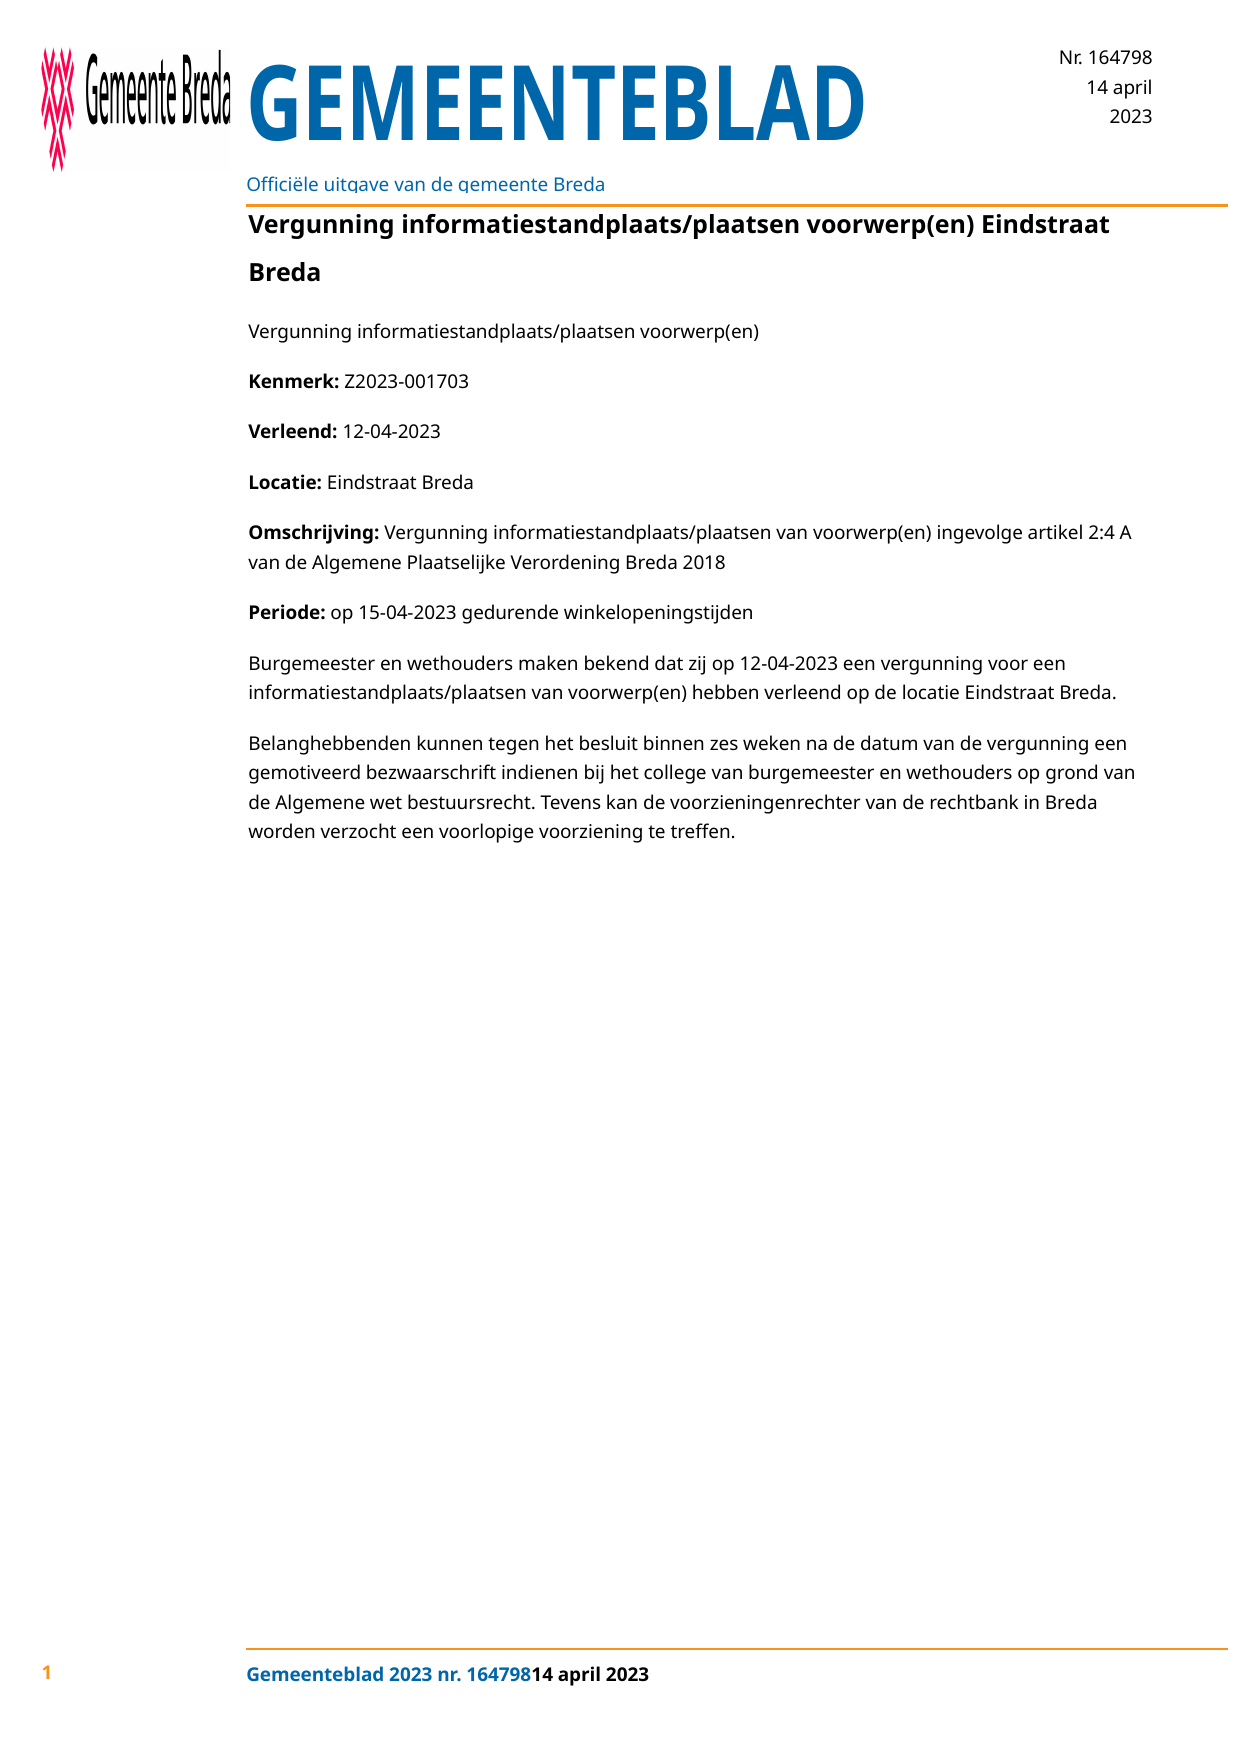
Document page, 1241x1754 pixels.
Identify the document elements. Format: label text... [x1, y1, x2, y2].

text Locatie: Eindstraat Breda [248, 469, 1152, 495]
text Vergunning informatiestandplaats/plaatsen voorwerp(en) Eindstraat Breda [248, 207, 1152, 288]
text Verleend: 12-04-2023 [248, 419, 1152, 444]
text Vergunning informatiestandplaats/plaatsen voorwerp(en) [248, 318, 1152, 344]
text Belanghebbenden kunnen tegen het besluit binnen zes weken na de datum van de vergunning een gemotiveerd bezwaarschrift indienen bij het college van burgemeester en wethouders op grond van de Algemene wet bestuursrecht. Tevens kan de voorzieningenrechter van de rechtbank in Breda worden verzocht een voorlopige voorziening te treffen. [248, 730, 1152, 844]
picture [41, 47, 231, 172]
text Periode: op 15-04-2023 gedurende winkelopeningstijden [248, 599, 1152, 625]
text Kenmerk: Z2023-001703 [248, 368, 1152, 394]
text Burgemeester en wethouders maken bekend dat zij op 12-04-2023 een vergunning voor een informatiestandplaats/plaatsen van voorwerp(en) hebben verleend op de locatie Eindstraat Breda. [248, 650, 1152, 705]
text Omschrijving: Vergunning informatiestandplaats/plaatsen van voorwerp(en) ingevolge artikel 2:4 A van de Algemene Plaatselijke Verordening Breda 2018 [248, 519, 1152, 575]
